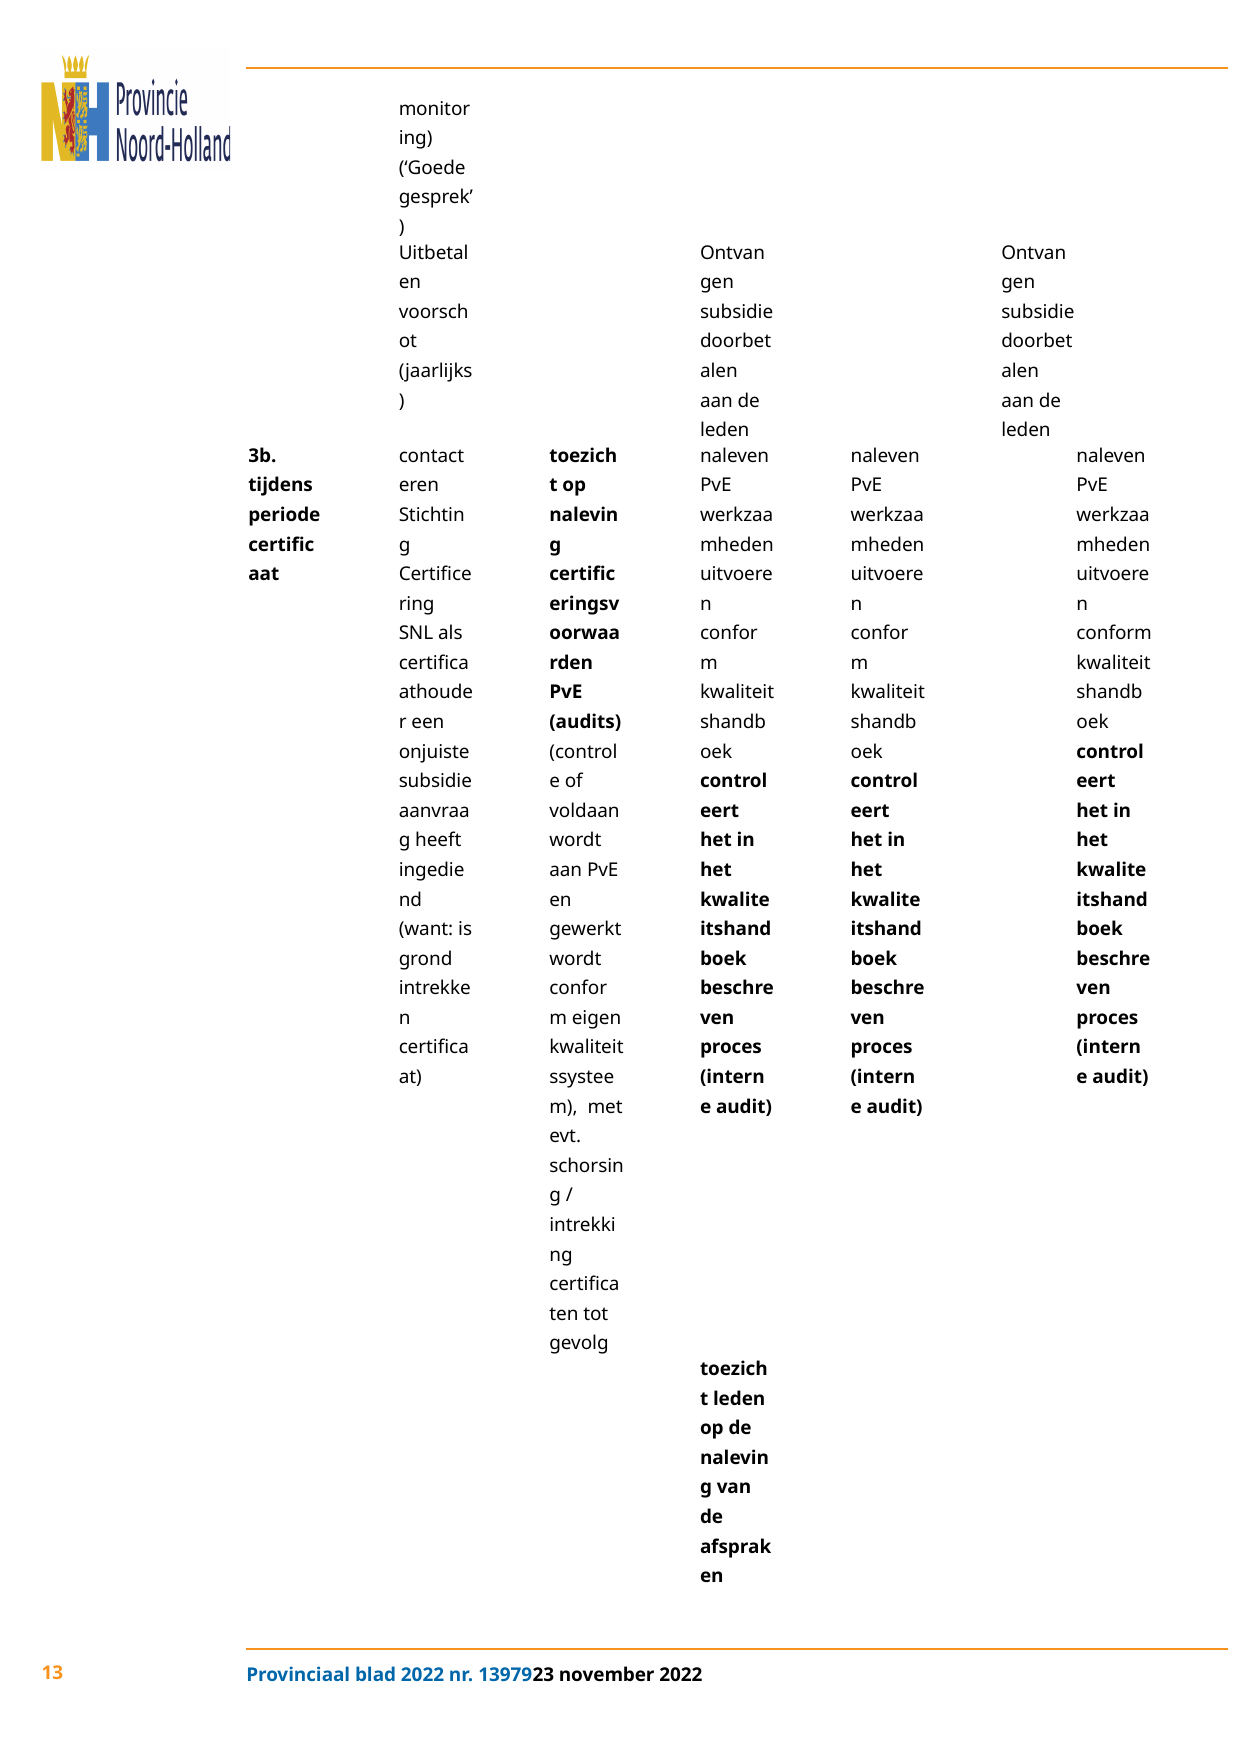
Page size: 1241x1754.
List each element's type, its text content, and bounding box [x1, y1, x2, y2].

table_cell [549, 1355, 624, 1588]
table_cell toezicht op naleving certificeringsvoorwaarden PvE (audits)(controle of voldaan wordt aan PvE en gewerkt wordt conform eigen kwaliteitssysteem), met evt. schorsing / intrekking certificaten tot gevolg [549, 442, 624, 1355]
table_cell monitoring)(‘Goede gesprek’) [399, 95, 474, 239]
table_cell [248, 95, 323, 442]
table_cell [775, 95, 850, 442]
table_cell [1076, 239, 1152, 442]
table_cell naleven PvE werkzaamheden uitvoeren conform kwaliteitshandboek controleert het in het kwaliteitshandboek beschreven proces (interne audit) [700, 442, 775, 1355]
table_cell [926, 442, 1001, 1355]
table_cell contacteren Stichting Certificering SNL als certificaathouder een onjuiste subsidieaanvraag heeft ingediend (want: is grond intrekken certificaat) [399, 442, 474, 1355]
table_cell [474, 95, 549, 442]
table_cell Uitbetalen voorschot (jaarlijks) [399, 239, 474, 442]
table_cell [926, 1355, 1001, 1588]
table_cell [926, 95, 1001, 239]
table_cell [775, 442, 850, 1588]
table_cell 3b. tijdens periode certificaat [248, 442, 323, 1588]
table_cell naleven PvE werkzaamheden uitvoeren conform kwaliteitshandboek controleert het in het kwaliteitshandboek beschreven proces (interne audit) [1076, 442, 1152, 1355]
table_cell [926, 239, 1001, 442]
table_cell [700, 95, 775, 239]
table_cell [1001, 442, 1076, 1355]
table_cell [323, 95, 398, 442]
table_cell naleven PvE werkzaamheden uitvoeren conform kwaliteitshandboek controleert het in het kwaliteitshandboek beschreven proces (interne audit) [850, 442, 926, 1355]
table_cell [549, 95, 624, 239]
table_cell toezicht leden op de naleving van de afspraken [700, 1355, 775, 1588]
table_cell [399, 1355, 474, 1588]
table_cell [625, 95, 700, 442]
table_cell [1076, 95, 1152, 239]
table_cell [850, 239, 926, 442]
table_cell [549, 239, 624, 442]
table_cell [850, 95, 926, 239]
table_cell [474, 442, 549, 1588]
table_cell [1001, 1355, 1076, 1588]
table_cell [323, 442, 398, 1588]
picture [41, 47, 231, 172]
table_cell [1076, 1355, 1152, 1588]
table_cell Ontvangen subsidie doorbetalen aan de leden [700, 239, 775, 442]
table_cell [625, 442, 700, 1588]
table_cell [1001, 95, 1076, 239]
table_cell [850, 1355, 926, 1588]
table_cell Ontvangen subsidie doorbetalen aan de leden [1001, 239, 1076, 442]
